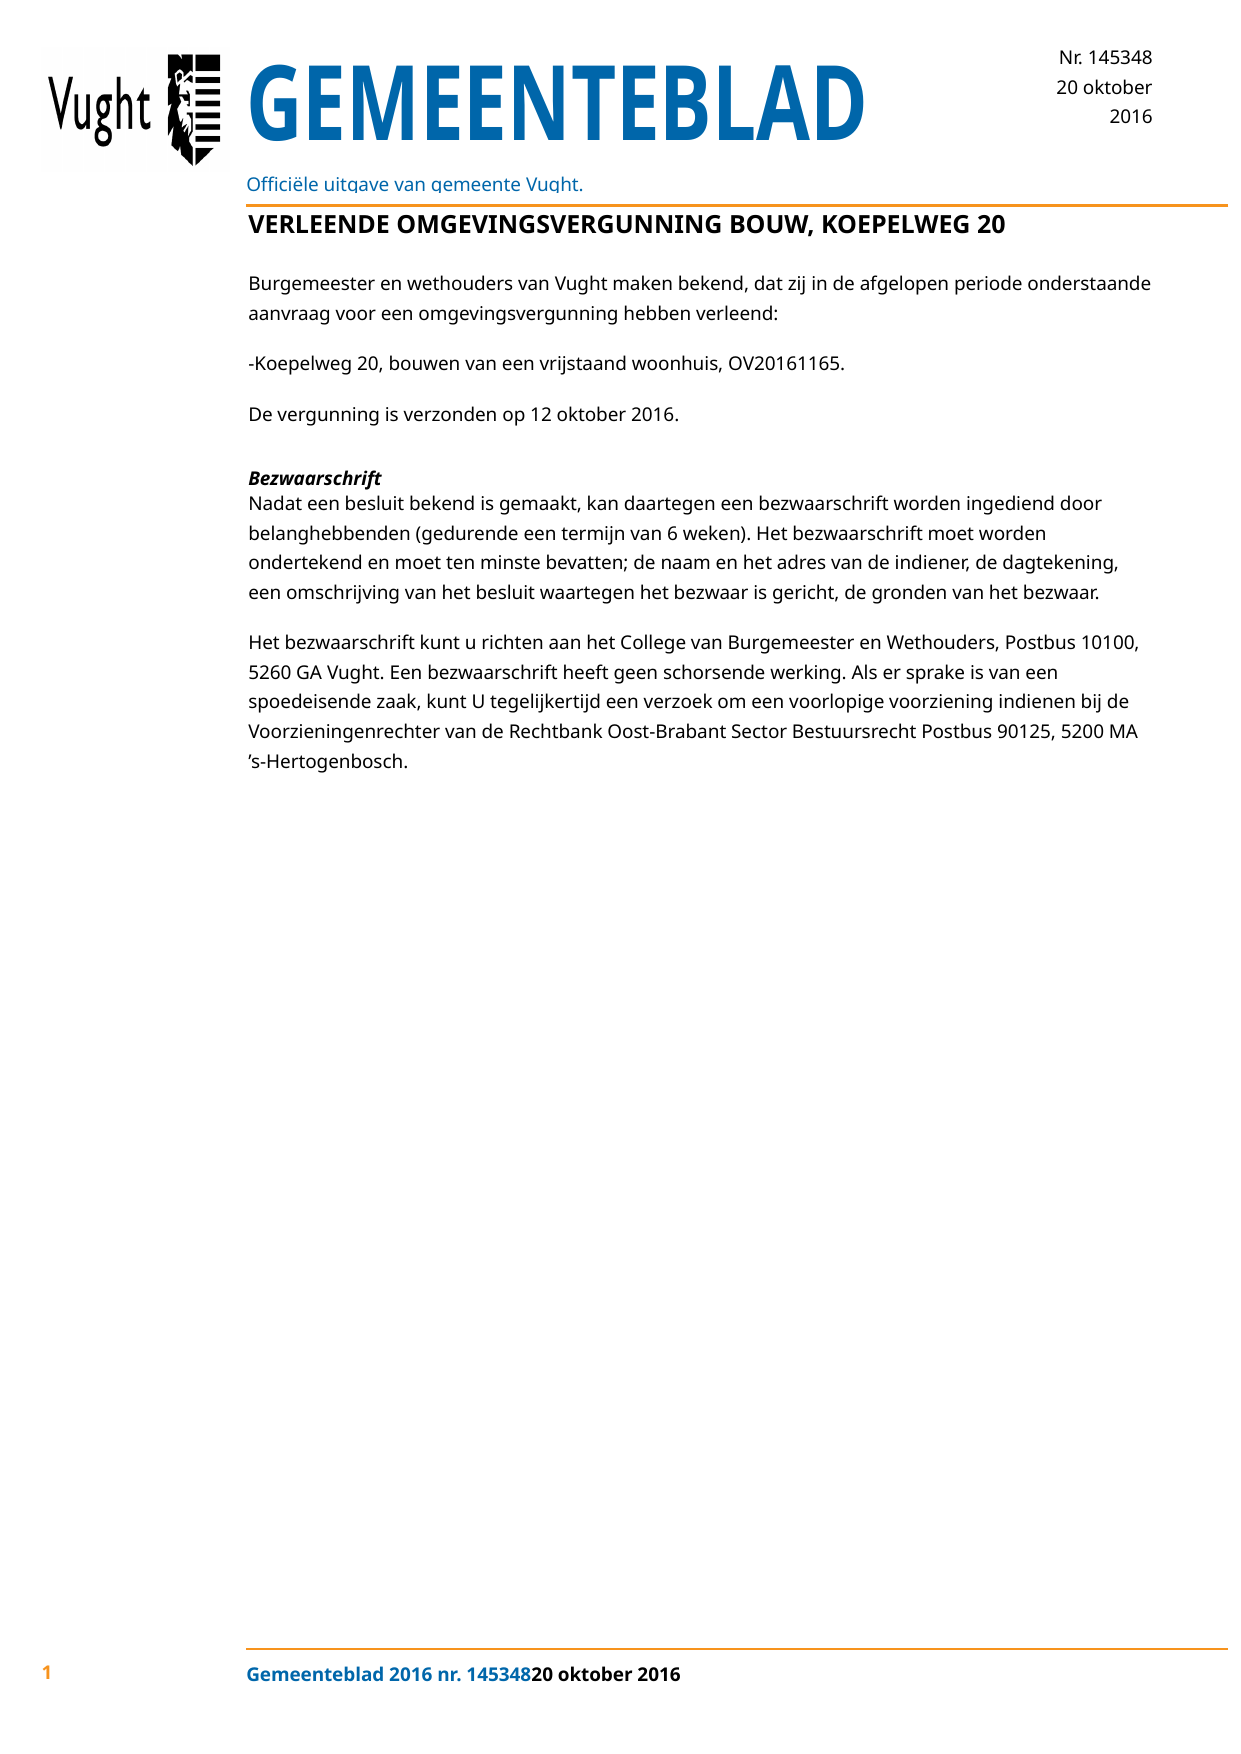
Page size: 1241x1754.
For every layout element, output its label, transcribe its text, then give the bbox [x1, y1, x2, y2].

text VERLEENDE OMGEVINGSVERGUNNING BOUW, KOEPELWEG 20 [248, 207, 1152, 241]
text -Koepelweg 20, bouwen van een vrijstaand woonhuis, OV20161165. [248, 350, 1152, 376]
text Nadat een besluit bekend is gemaakt, kan daartegen een bezwaarschrift worden ingediend door belanghebbenden (gedurende een termijn van 6 weken). Het bezwaarschrift moet worden ondertekend en moet ten minste bevatten; de naam en het adres van de indiener, de dagtekening, een omschrijving van het besluit waartegen het bezwaar is gericht, de gronden van het bezwaar. [248, 490, 1152, 605]
text Burgemeester en wethouders van Vught maken bekend, dat zij in de afgelopen periode onderstaande aanvraag voor een omgevingsvergunning hebben verleend: [248, 270, 1152, 326]
text Bezwaarschrift [248, 465, 1152, 490]
text De vergunning is verzonden op 12 oktober 2016. [248, 401, 1152, 426]
picture [41, 47, 231, 172]
text Het bezwaarschrift kunt u richten aan het College van Burgemeester en Wethouders, Postbus 10100, 5260 GA Vught. Een bezwaarschrift heeft geen schorsende werking. Als er sprake is van een spoedeisende zaak, kunt U tegelijkertijd een verzoek om een voorlopige voorziening indienen bij de Voorzieningenrechter van de Rechtbank Oost-Brabant Sector Bestuursrecht Postbus 90125, 5200 MA ’s-Hertogenbosch. [248, 629, 1152, 774]
